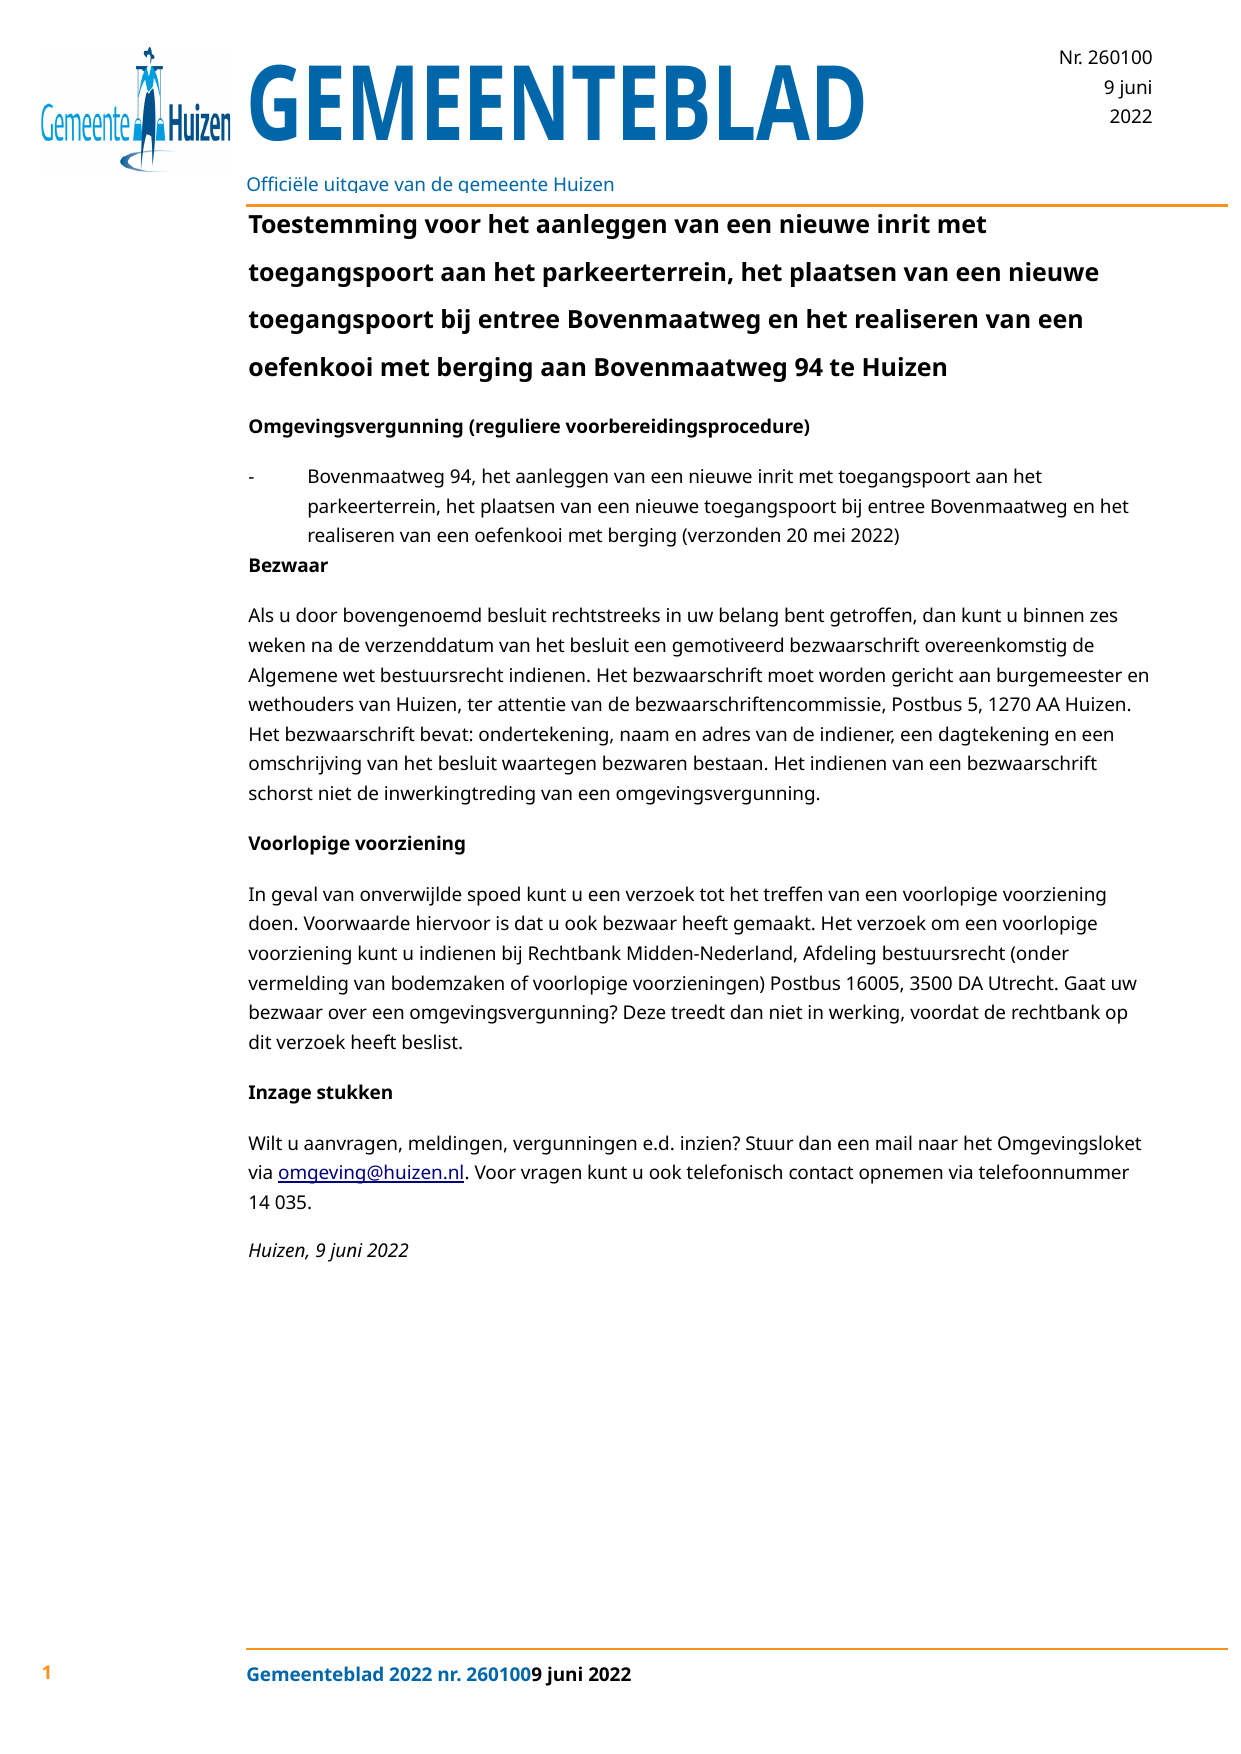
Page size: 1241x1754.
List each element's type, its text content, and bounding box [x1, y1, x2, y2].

text Wilt u aanvragen, meldingen, vergunningen e.d. inzien? Stuur dan een mail naar het Omgevingsloket via omgeving@huizen.nl. Voor vragen kunt u ook telefonisch contact opnemen via telefoonnummer 14 035. [248, 1130, 1152, 1215]
text In geval van onverwijlde spoed kunt u een verzoek tot het treffen van een voorlopige voorziening doen. Voorwaarde hiervoor is dat u ook bezwaar heeft gemaakt. Het verzoek om een voorlopige voorziening kunt u indienen bij Rechtbank Midden-Nederland, Afdeling bestuursrecht (onder vermelding van bodemzaken of voorlopige voorzieningen) Postbus 16005, 3500 DA Utrecht. Gaat uw bezwaar over een omgevingsvergunning? Deze treedt dan niet in werking, voordat de rechtbank op dit verzoek heeft beslist. [248, 881, 1152, 1055]
text Toestemming voor het aanleggen van een nieuwe inrit met toegangspoort aan het parkeerterrein, het plaatsen van een nieuwe toegangspoort bij entree Bovenmaatweg en het realiseren van een oefenkooi met berging aan Bovenmaatweg 94 te Huizen [248, 207, 1152, 384]
picture [41, 47, 231, 172]
text Huizen, 9 juni 2022 [248, 1237, 1152, 1262]
text Omgevingsvergunning (reguliere voorbereidingsprocedure) [248, 413, 1152, 439]
text Voorlopige voorziening [248, 831, 1152, 856]
text Inzage stukken [248, 1079, 1152, 1105]
text Bezwaar [248, 552, 1152, 578]
text Als u door bovengenoemd besluit rechtstreeks in uw belang bent getroffen, dan kunt u binnen zes weken na de verzenddatum van het besluit een gemotiveerd bezwaarschrift overeenkomstig de Algemene wet bestuursrecht indienen. Het bezwaarschrift moet worden gericht aan burgemeester en wethouders van Huizen, ter attentie van de bezwaarschriftencommissie, Postbus 5, 1270 AA Huizen. Het bezwaarschrift bevat: ondertekening, naam en adres van de indiener, een dagtekening en een omschrijving van het besluit waartegen bezwaren bestaan. Het indienen van een bezwaarschrift schorst niet de inwerkingtreding van een omgevingsvergunning. [248, 603, 1152, 806]
list Bovenmaatweg 94, het aanleggen van een nieuwe inrit met toegangspoort aan het parkeerterrein, het plaatsen van een nieuwe toegangspoort bij entree Bovenmaatweg en het realiseren van een oefenkooi met berging (verzonden 20 mei 2022) [248, 463, 1152, 548]
